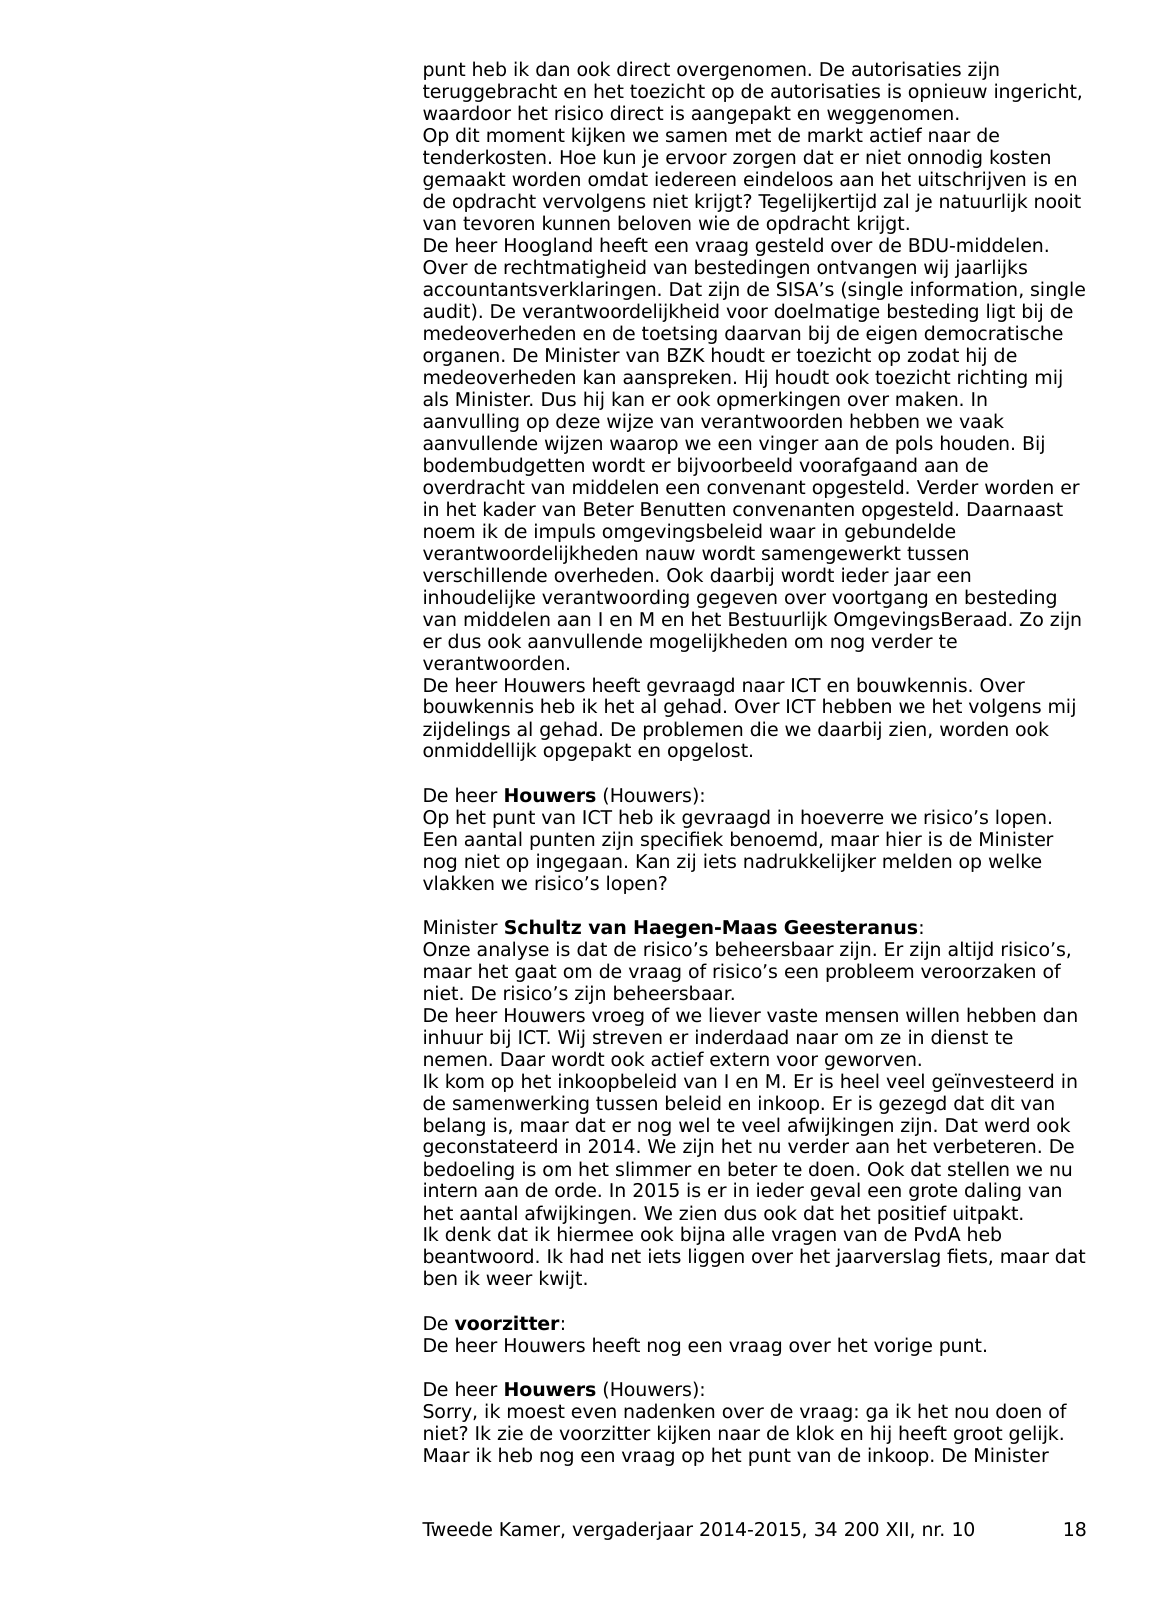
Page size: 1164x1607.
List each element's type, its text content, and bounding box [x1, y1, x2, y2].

text Ik kom op het inkoopbeleid van I en M. Er is heel veel geïnvesteerd in de samenwerking tussen beleid en inkoop. Er is gezegd dat dit van belang is, maar dat er nog wel te veel afwijkingen zijn. Dat werd ook geconstateerd in 2014. We zijn het nu verder aan het verbeteren. De bedoeling is om het slimmer en beter te doen. Ook dat stellen we nu intern aan de orde. In 2015 is er in ieder geval een grote daling van het aantal afwijkingen. We zien dus ook dat het positief uitpakt. [422, 1071, 1087, 1224]
text De heer Houwers heeft nog een vraag over het vorige punt. [422, 1334, 1087, 1356]
text Onze analyse is dat de risico’s beheersbaar zijn. Er zijn altijd risico’s, maar het gaat om de vraag of risico’s een probleem veroorzaken of niet. De risico’s zijn beheersbaar. [422, 939, 1087, 1004]
text De heer Houwers heeft gevraagd naar ICT en bouwkennis. Over bouwkennis heb ik het al gehad. Over ICT hebben we het volgens mij zijdelings al gehad. De problemen die we daarbij zien, worden ook onmiddellijk opgepakt en opgelost. [422, 674, 1087, 762]
text Sorry, ik moest even nadenken over de vraag: ga ik het nou doen of niet? Ik zie de voorzitter kijken naar de klok en hij heeft groot gelijk. Maar ik heb nog een vraag op het punt van de inkoop. De Minister [422, 1401, 1087, 1467]
text punt heb ik dan ook direct overgenomen. De autorisaties zijn teruggebracht en het toezicht op de autorisaties is opnieuw ingericht, waardoor het risico direct is aangepakt en weggenomen. [422, 59, 1087, 125]
text De heer Houwers (Houwers): [422, 784, 1087, 807]
text De heer Houwers (Houwers): [422, 1379, 1087, 1401]
text Op dit moment kijken we samen met de markt actief naar de tenderkosten. Hoe kun je ervoor zorgen dat er niet onnodig kosten gemaakt worden omdat iedereen eindeloos aan het uitschrijven is en de opdracht vervolgens niet krijgt? Tegelijkertijd zal je natuurlijk nooit van tevoren kunnen beloven wie de opdracht krijgt. [422, 125, 1087, 235]
text De heer Houwers vroeg of we liever vaste mensen willen hebben dan inhuur bij ICT. Wij streven er inderdaad naar om ze in dienst te nemen. Daar wordt ook actief extern voor geworven. [422, 1004, 1087, 1071]
text Op het punt van ICT heb ik gevraagd in hoeverre we risico’s lopen. Een aantal punten zijn specifiek benoemd, maar hier is de Minister nog niet op ingegaan. Kan zij iets nadrukkelijker melden op welke vlakken we risico’s lopen? [422, 807, 1087, 894]
text Minister Schultz van Haegen-Maas Geesteranus: [422, 917, 1087, 939]
text De voorzitter: [422, 1312, 1087, 1334]
text Ik denk dat ik hiermee ook bijna alle vragen van de PvdA heb beantwoord. Ik had net iets liggen over het jaarverslag fiets, maar dat ben ik weer kwijt. [422, 1224, 1087, 1290]
text De heer Hoogland heeft een vraag gesteld over de BDU-middelen. Over de rechtmatigheid van bestedingen ontvangen wij jaarlijks accountantsverklaringen. Dat zijn de SISA’s (single information, single audit). De verantwoordelijkheid voor doelmatige besteding ligt bij de medeoverheden en de toetsing daarvan bij de eigen democratische organen. De Minister van BZK houdt er toezicht op zodat hij de medeoverheden kan aanspreken. Hij houdt ook toezicht richting mij als Minister. Dus hij kan er ook opmerkingen over maken. In aanvulling op deze wijze van verantwoorden hebben we vaak aanvullende wijzen waarop we een vinger aan de pols houden. Bij bodembudgetten wordt er bijvoorbeeld voorafgaand aan de overdracht van middelen een convenant opgesteld. Verder worden er in het kader van Beter Benutten convenanten opgesteld. Daarnaast noem ik de impuls omgevingsbeleid waar in gebundelde verantwoordelijkheden nauw wordt samengewerkt tussen verschillende overheden. Ook daarbij wordt ieder jaar een inhoudelijke verantwoording gegeven over voortgang en besteding van middelen aan I en M en het Bestuurlijk OmgevingsBeraad. Zo zijn er dus ook aanvullende mogelijkheden om nog verder te verantwoorden. [422, 235, 1087, 674]
